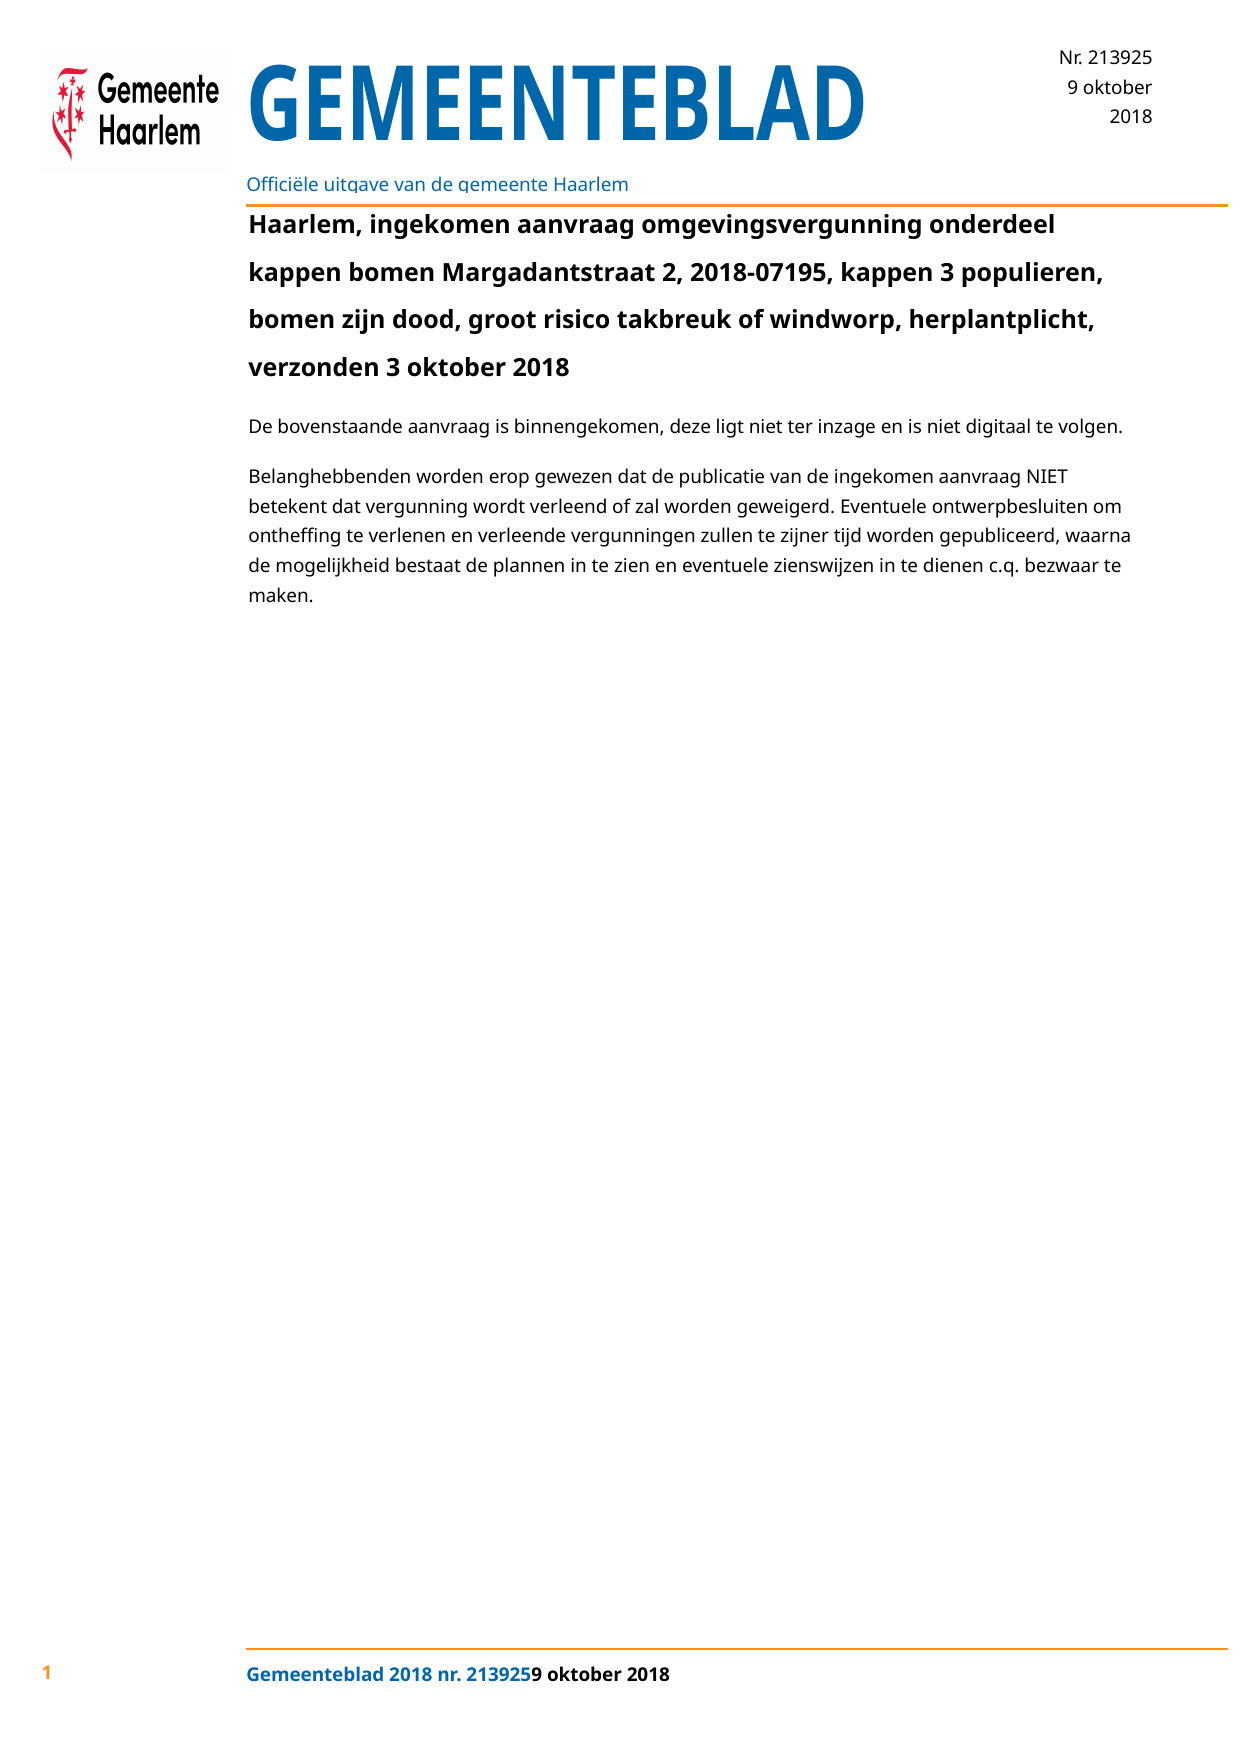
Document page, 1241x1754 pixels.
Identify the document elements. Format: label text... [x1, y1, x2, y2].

text Belanghebbenden worden erop gewezen dat de publicatie van de ingekomen aanvraag NIET betekent dat vergunning wordt verleend of zal worden geweigerd. Eventuele ontwerpbesluiten om ontheffing te verlenen en verleende vergunningen zullen te zijner tijd worden gepubliceerd, waarna de mogelijkheid bestaat de plannen in te zien en eventuele zienswijzen in te dienen c.q. bezwaar te maken. [248, 463, 1152, 608]
text De bovenstaande aanvraag is binnengekomen, deze ligt niet ter inzage en is niet digitaal te volgen. [248, 413, 1152, 439]
text Haarlem, ingekomen aanvraag omgevingsvergunning onderdeel kappen bomen Margadantstraat 2, 2018-07195, kappen 3 populieren, bomen zijn dood, groot risico takbreuk of windworp, herplantplicht, verzonden 3 oktober 2018 [248, 207, 1152, 384]
picture [41, 47, 231, 172]
